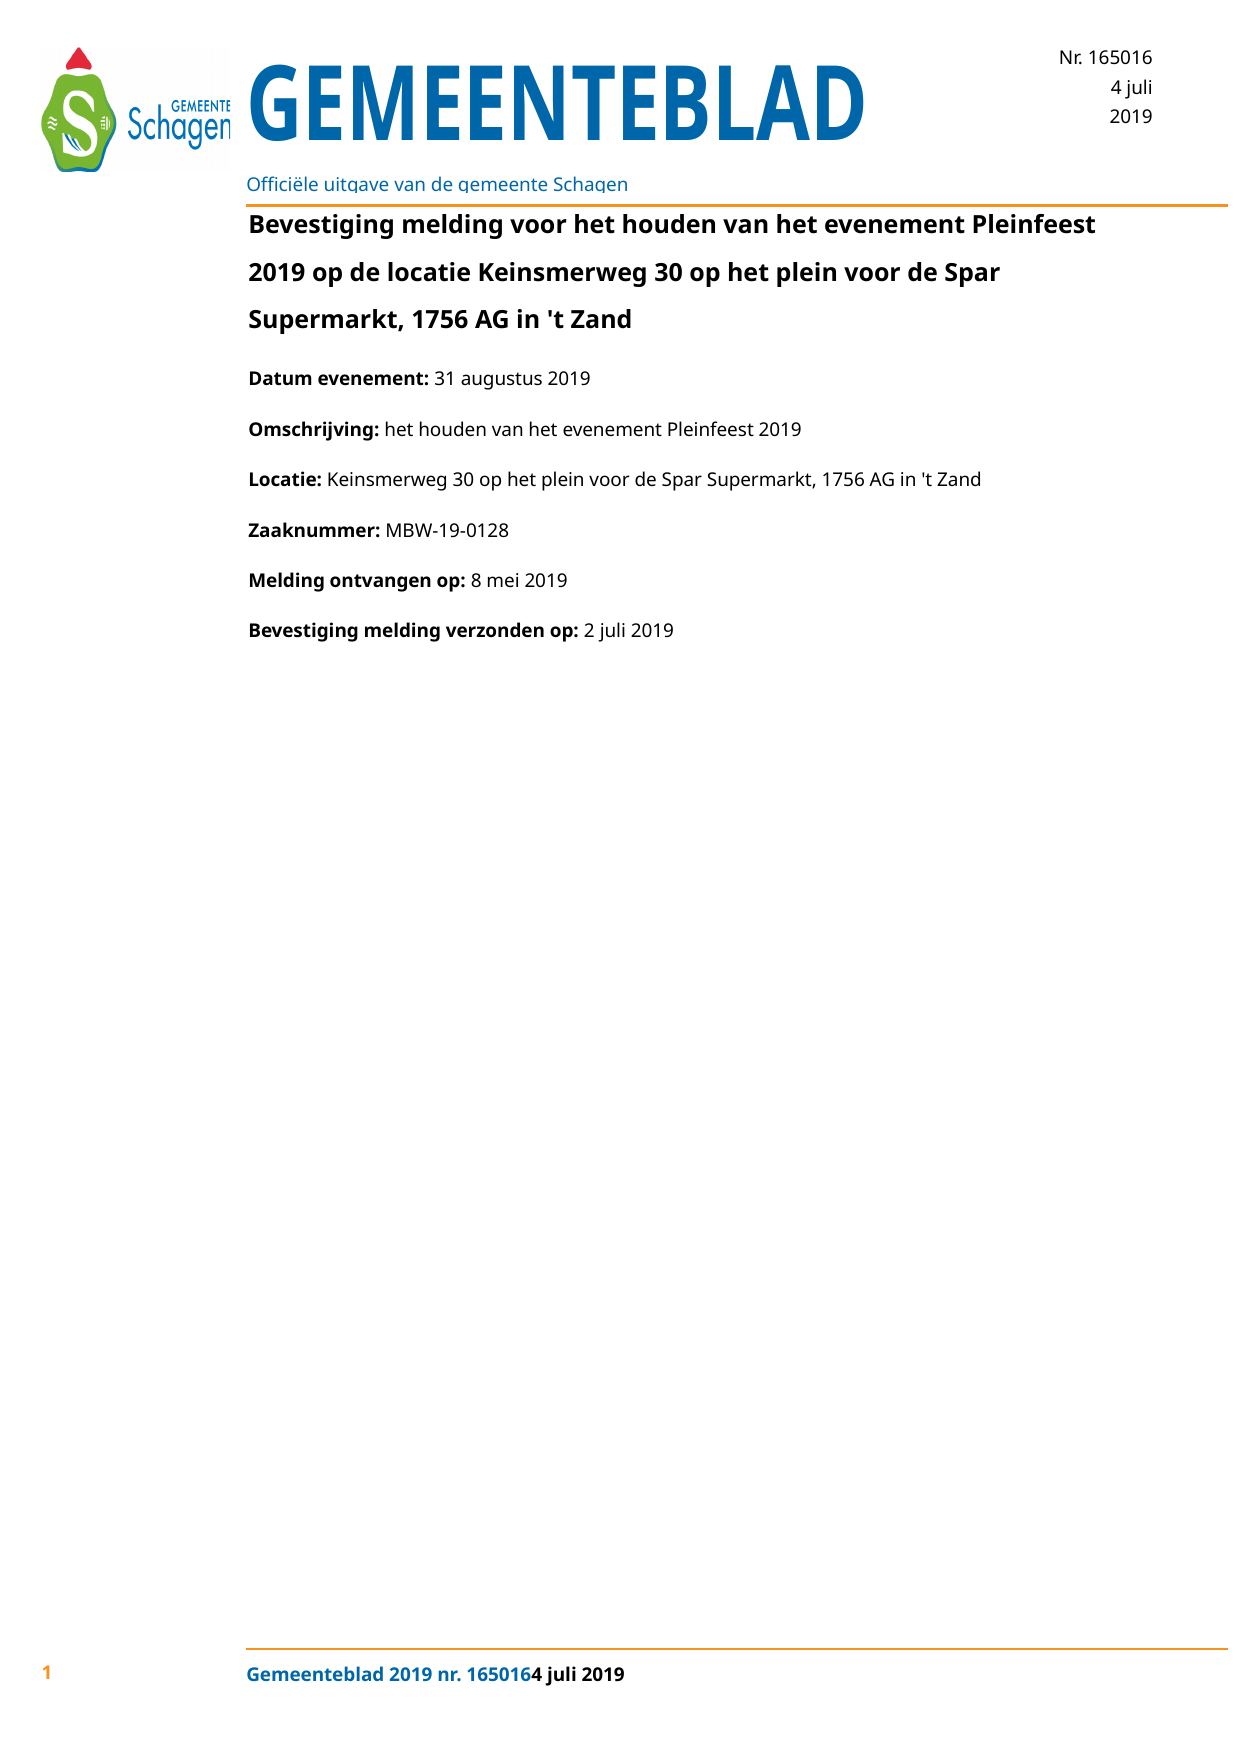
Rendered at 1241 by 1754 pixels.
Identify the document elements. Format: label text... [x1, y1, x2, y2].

text Datum evenement: 31 augustus 2019 [248, 366, 1152, 391]
text Zaaknummer: MBW-19-0128 [248, 517, 1152, 542]
text Bevestiging melding voor het houden van het evenement Pleinfeest 2019 op de locatie Keinsmerweg 30 op het plein voor de Spar Supermarkt, 1756 AG in 't Zand [248, 207, 1152, 336]
text Omschrijving: het houden van het evenement Pleinfeest 2019 [248, 416, 1152, 442]
text Bevestiging melding verzonden op: 2 juli 2019 [248, 618, 1152, 643]
text Melding ontvangen op: 8 mei 2019 [248, 567, 1152, 593]
picture [41, 47, 231, 172]
text Locatie: Keinsmerweg 30 op het plein voor de Spar Supermarkt, 1756 AG in 't Zand [248, 466, 1152, 492]
